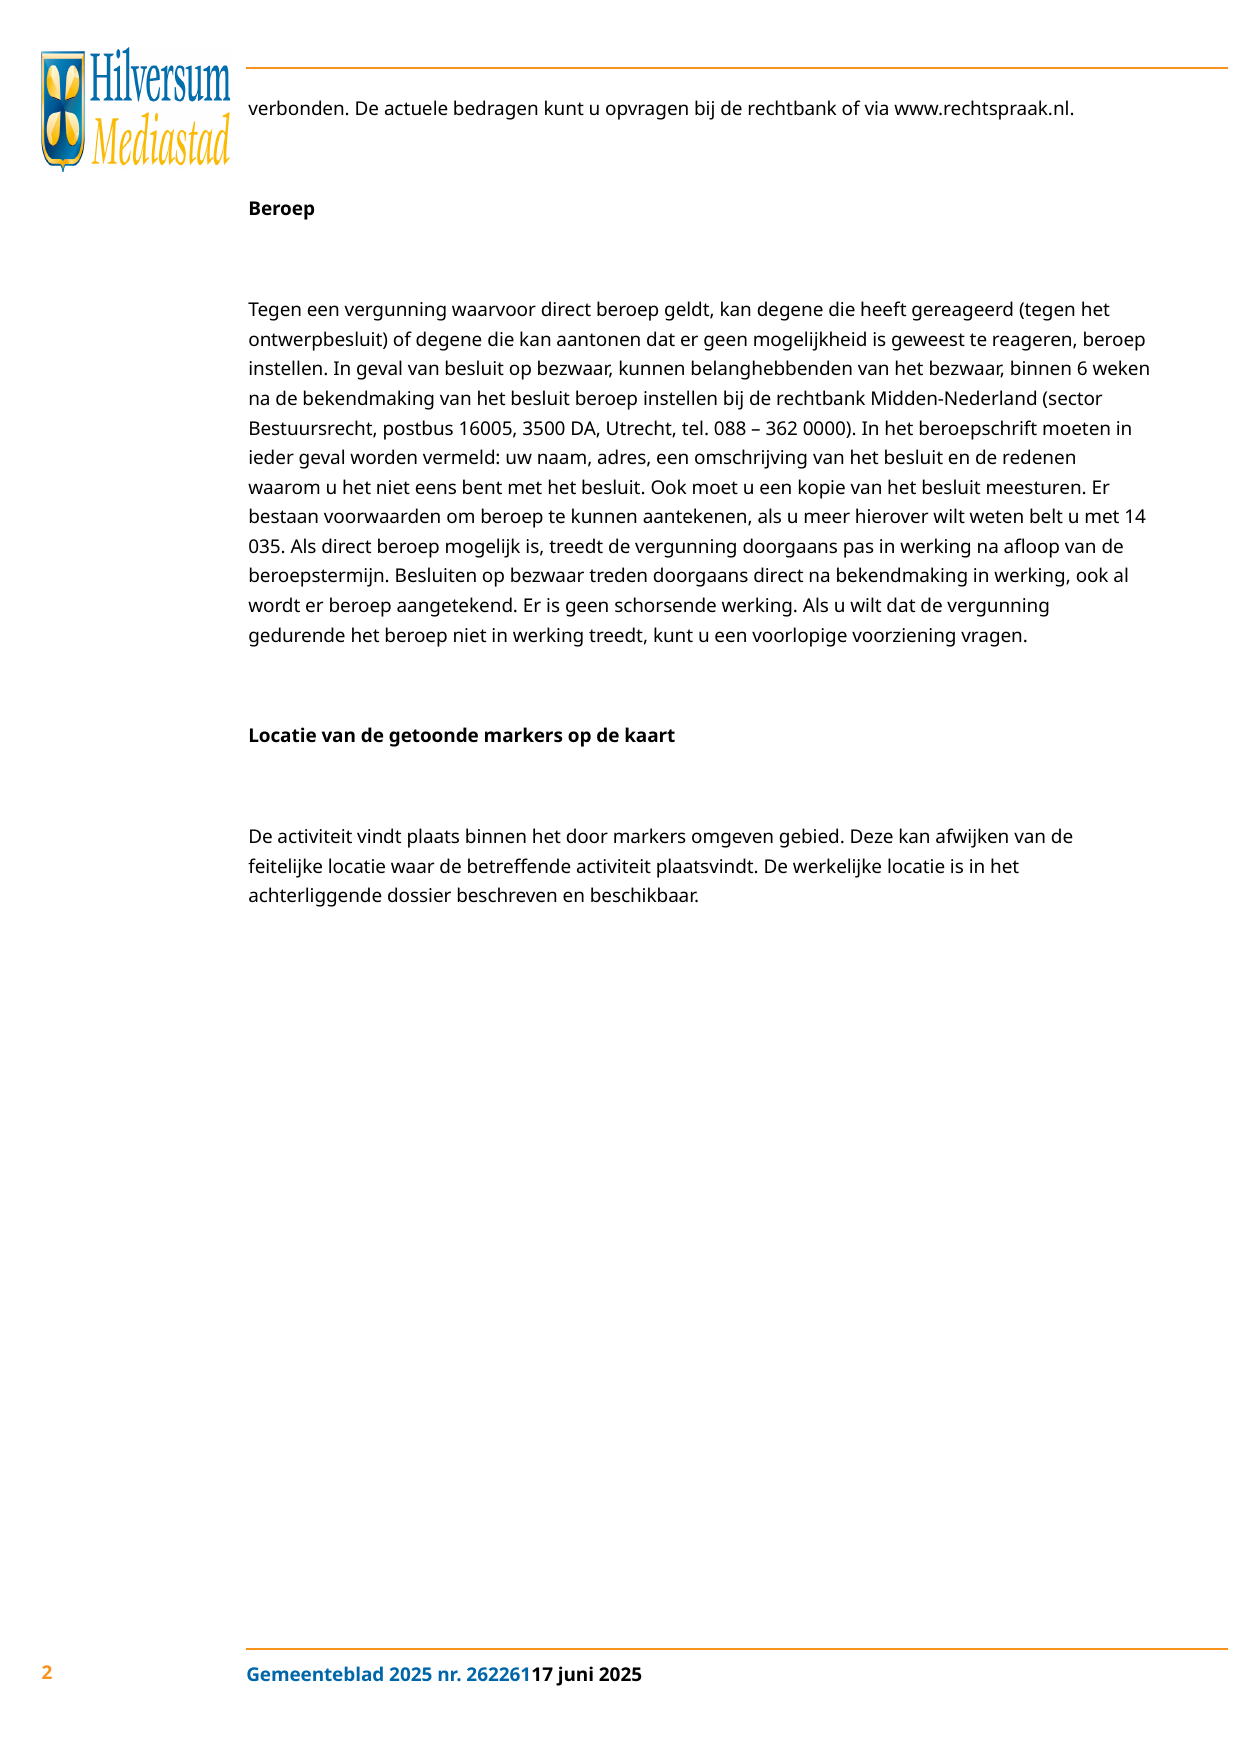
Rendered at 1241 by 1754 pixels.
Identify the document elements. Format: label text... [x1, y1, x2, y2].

text De activiteit vindt plaats binnen het door markers omgeven gebied. Deze kan afwijken van de feitelijke locatie waar de betreffende activiteit plaatsvindt. De werkelijke locatie is in het achterliggende dossier beschreven en beschikbaar. [248, 823, 1152, 908]
text Tegen een vergunning waarvoor direct beroep geldt, kan degene die heeft gereageerd (tegen het ontwerpbesluit) of degene die kan aantonen dat er geen mogelijkheid is geweest te reageren, beroep instellen. In geval van besluit op bezwaar, kunnen belanghebbenden van het bezwaar, binnen 6 weken na de bekendmaking van het besluit beroep instellen bij de rechtbank Midden-Nederland (sector Bestuursrecht, postbus 16005, 3500 DA, Utrecht, tel. 088 – 362 0000). In het beroepschrift moeten in ieder geval worden vermeld: uw naam, adres, een omschrijving van het besluit en de redenen waarom u het niet eens bent met het besluit. Ook moet u een kopie van het besluit meesturen. Er bestaan voorwaarden om beroep te kunnen aantekenen, als u meer hierover wilt weten belt u met 14 035. Als direct beroep mogelijk is, treedt de vergunning doorgaans pas in werking na afloop van de beroepstermijn. Besluiten op bezwaar treden doorgaans direct na bekendmaking in werking, ook al wordt er beroep aangetekend. Er is geen schorsende werking. Als u wilt dat de vergunning gedurende het beroep niet in werking treedt, kunt u een voorlopige voorziening vragen. [248, 296, 1152, 648]
text verbonden. De actuele bedragen kunt u opvragen bij de rechtbank of via www.rechtspraak.nl. [248, 95, 1152, 121]
text Locatie van de getoonde markers op de kaart [248, 723, 1152, 748]
picture [41, 47, 231, 172]
text Beroep [248, 196, 1152, 221]
